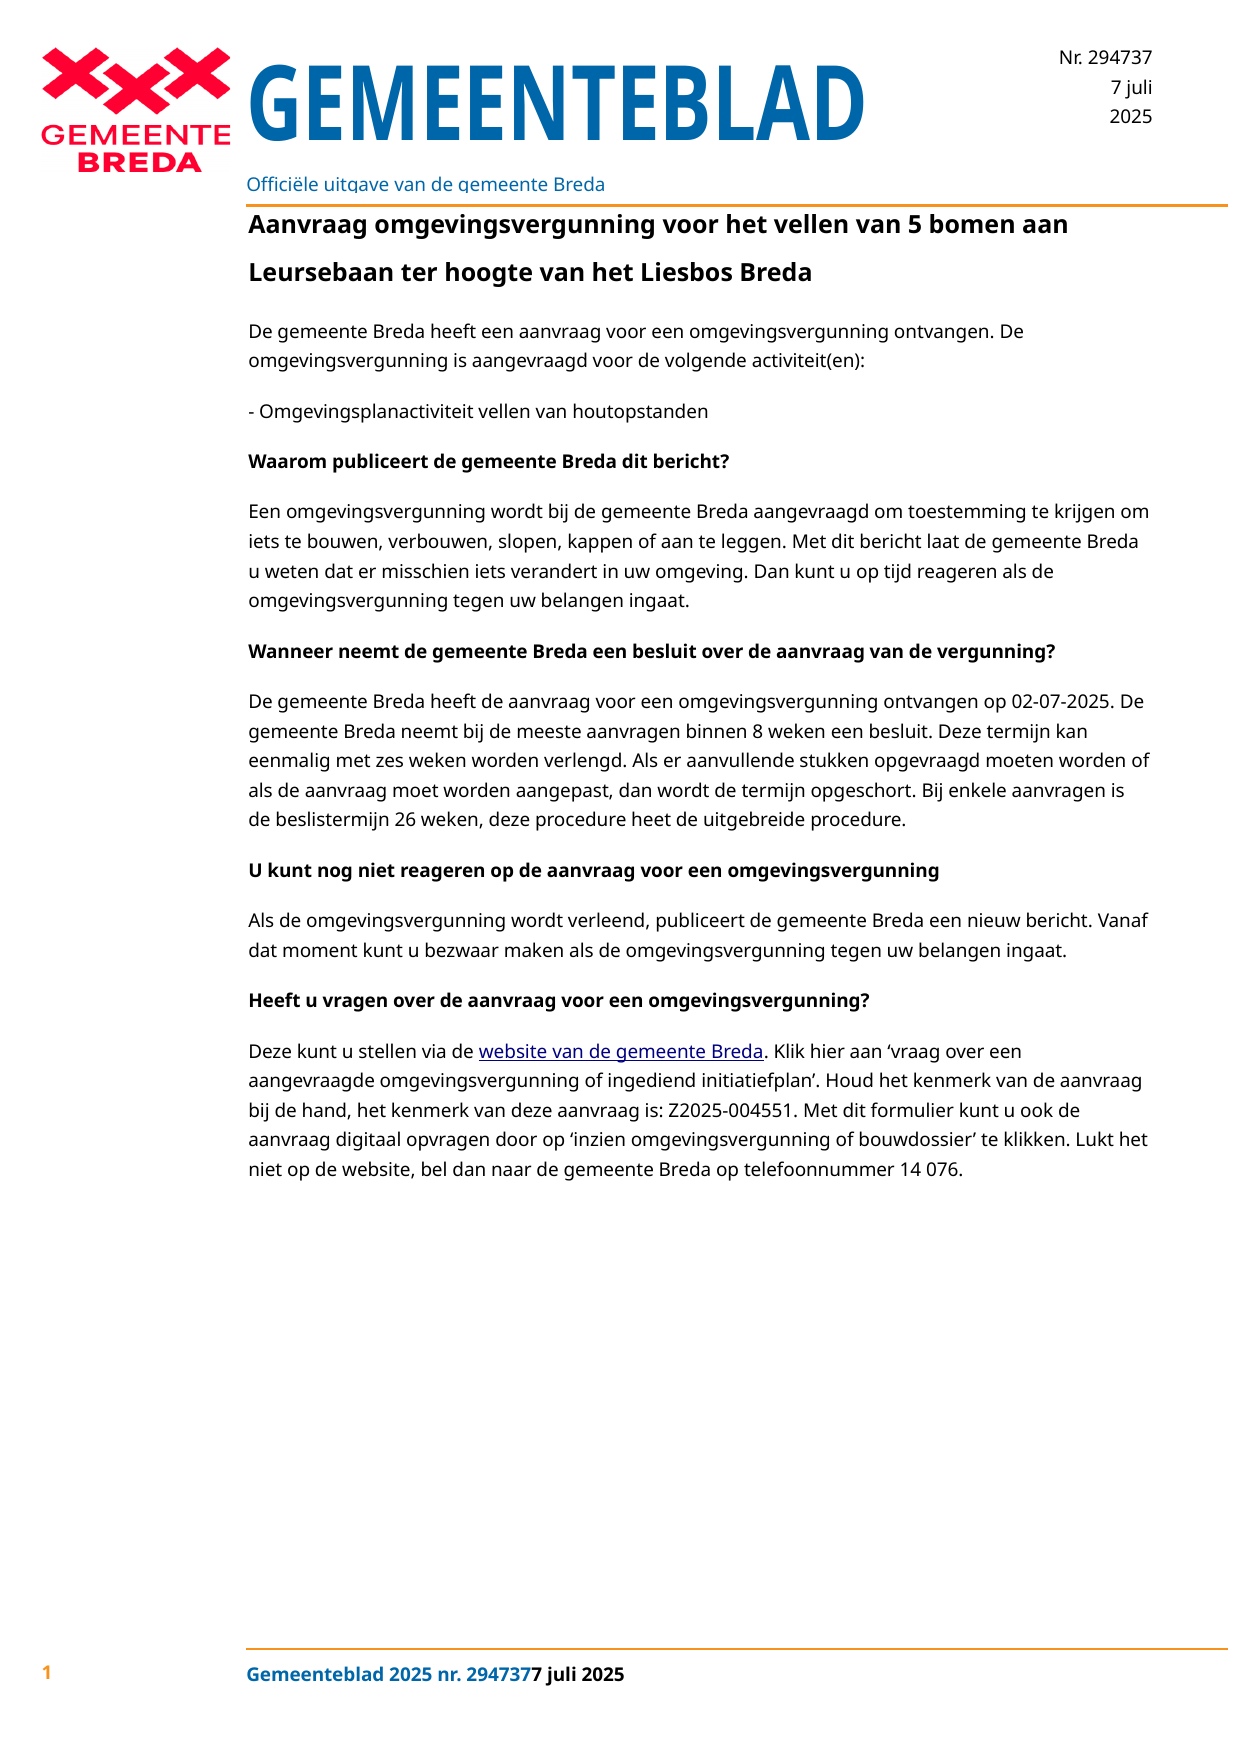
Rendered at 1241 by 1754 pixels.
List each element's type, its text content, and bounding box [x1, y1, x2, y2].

text Heeft u vragen over de aanvraag voor een omgevingsvergunning? [248, 987, 1152, 1013]
text Een omgevingsvergunning wordt bij de gemeente Breda aangevraagd om toestemming te krijgen om iets te bouwen, verbouwen, slopen, kappen of aan te leggen. Met dit bericht laat de gemeente Breda u weten dat er misschien iets verandert in uw omgeving. Dan kunt u op tijd reageren als de omgevingsvergunning tegen uw belangen ingaat. [248, 499, 1152, 613]
text Aanvraag omgevingsvergunning voor het vellen van 5 bomen aan Leursebaan ter hoogte van het Liesbos Breda [248, 207, 1152, 288]
text Waarom publiceert de gemeente Breda dit bericht? [248, 448, 1152, 474]
text Als de omgevingsvergunning wordt verleend, publiceert de gemeente Breda een nieuw bericht. Vanaf dat moment kunt u bezwaar maken als de omgevingsvergunning tegen uw belangen ingaat. [248, 907, 1152, 963]
picture [41, 47, 231, 172]
text De gemeente Breda heeft een aanvraag voor een omgevingsvergunning ontvangen. De omgevingsvergunning is aangevraagd voor de volgende activiteit(en): [248, 318, 1152, 373]
text U kunt nog niet reageren op de aanvraag voor een omgevingsvergunning [248, 857, 1152, 883]
text Wanneer neemt de gemeente Breda een besluit over de aanvraag van de vergunning? [248, 638, 1152, 664]
text - Omgevingsplanactiviteit vellen van houtopstanden [248, 398, 1152, 424]
text Deze kunt u stellen via de website van de gemeente Breda. Klik hier aan ‘vraag over een aangevraagde omgevingsvergunning of ingediend initiatiefplan’. Houd het kenmerk van de aanvraag bij de hand, het kenmerk van deze aanvraag is: Z2025-004551. Met dit formulier kunt u ook de aanvraag digitaal opvragen door op ‘inzien omgevingsvergunning of bouwdossier’ te klikken. Lukt het niet op de website, bel dan naar de gemeente Breda op telefoonnummer 14 076. [248, 1038, 1152, 1182]
text De gemeente Breda heeft de aanvraag voor een omgevingsvergunning ontvangen op 02-07-2025. De gemeente Breda neemt bij de meeste aanvragen binnen 8 weken een besluit. Deze termijn kan eenmalig met zes weken worden verlengd. Als er aanvullende stukken opgevraagd moeten worden of als de aanvraag moet worden aangepast, dan wordt de termijn opgeschort. Bij enkele aanvragen is de beslistermijn 26 weken, deze procedure heet de uitgebreide procedure. [248, 688, 1152, 832]
